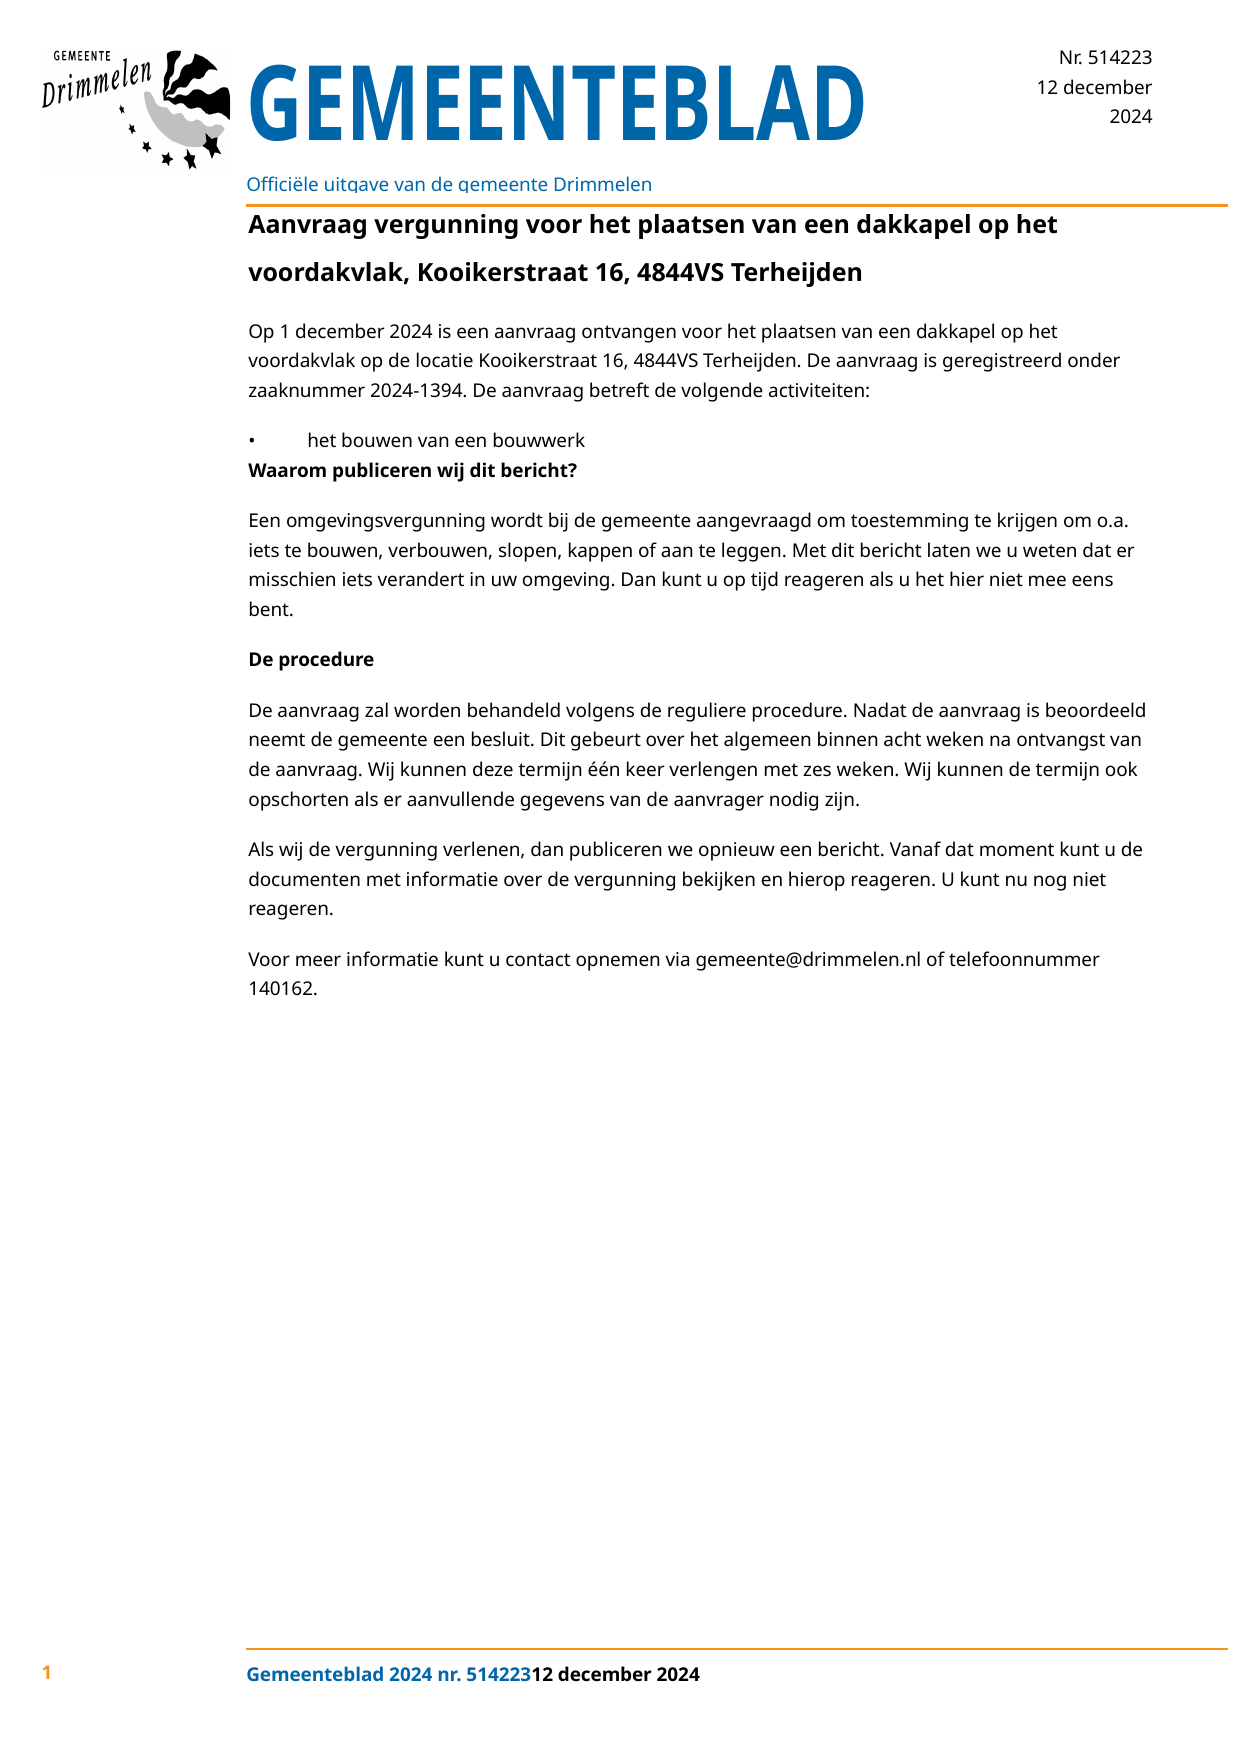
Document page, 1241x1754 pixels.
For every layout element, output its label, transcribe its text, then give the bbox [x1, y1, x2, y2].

text De procedure [248, 647, 1152, 672]
text Een omgevingsvergunning wordt bij de gemeente aangevraagd om toestemming te krijgen om o.a. iets te bouwen, verbouwen, slopen, kappen of aan te leggen. Met dit bericht laten we u weten dat er misschien iets verandert in uw omgeving. Dan kunt u op tijd reageren als u het hier niet mee eens bent. [248, 507, 1152, 622]
text Aanvraag vergunning voor het plaatsen van een dakkapel op het voordakvlak, Kooikerstraat 16, 4844VS Terheijden [248, 207, 1152, 288]
text Voor meer informatie kunt u contact opnemen via gemeente@drimmelen.nl of telefoonnummer 140162. [248, 946, 1152, 1001]
text Waarom publiceren wij dit bericht? [248, 457, 1152, 483]
text Als wij de vergunning verlenen, dan publiceren we opnieuw een bericht. Vanaf dat moment kunt u de documenten met informatie over de vergunning bekijken en hierop reageren. U kunt nu nog niet reageren. [248, 836, 1152, 921]
picture [41, 47, 231, 172]
list het bouwen van een bouwwerk [248, 427, 1152, 453]
text Op 1 december 2024 is een aanvraag ontvangen voor het plaatsen van een dakkapel op het voordakvlak op de locatie Kooikerstraat 16, 4844VS Terheijden. De aanvraag is geregistreerd onder zaaknummer 2024-1394. De aanvraag betreft de volgende activiteiten: [248, 318, 1152, 403]
text De aanvraag zal worden behandeld volgens de reguliere procedure. Nadat de aanvraag is beoordeeld neemt de gemeente een besluit. Dit gebeurt over het algemeen binnen acht weken na ontvangst van de aanvraag. Wij kunnen deze termijn één keer verlengen met zes weken. Wij kunnen de termijn ook opschorten als er aanvullende gegevens van de aanvrager nodig zijn. [248, 697, 1152, 812]
